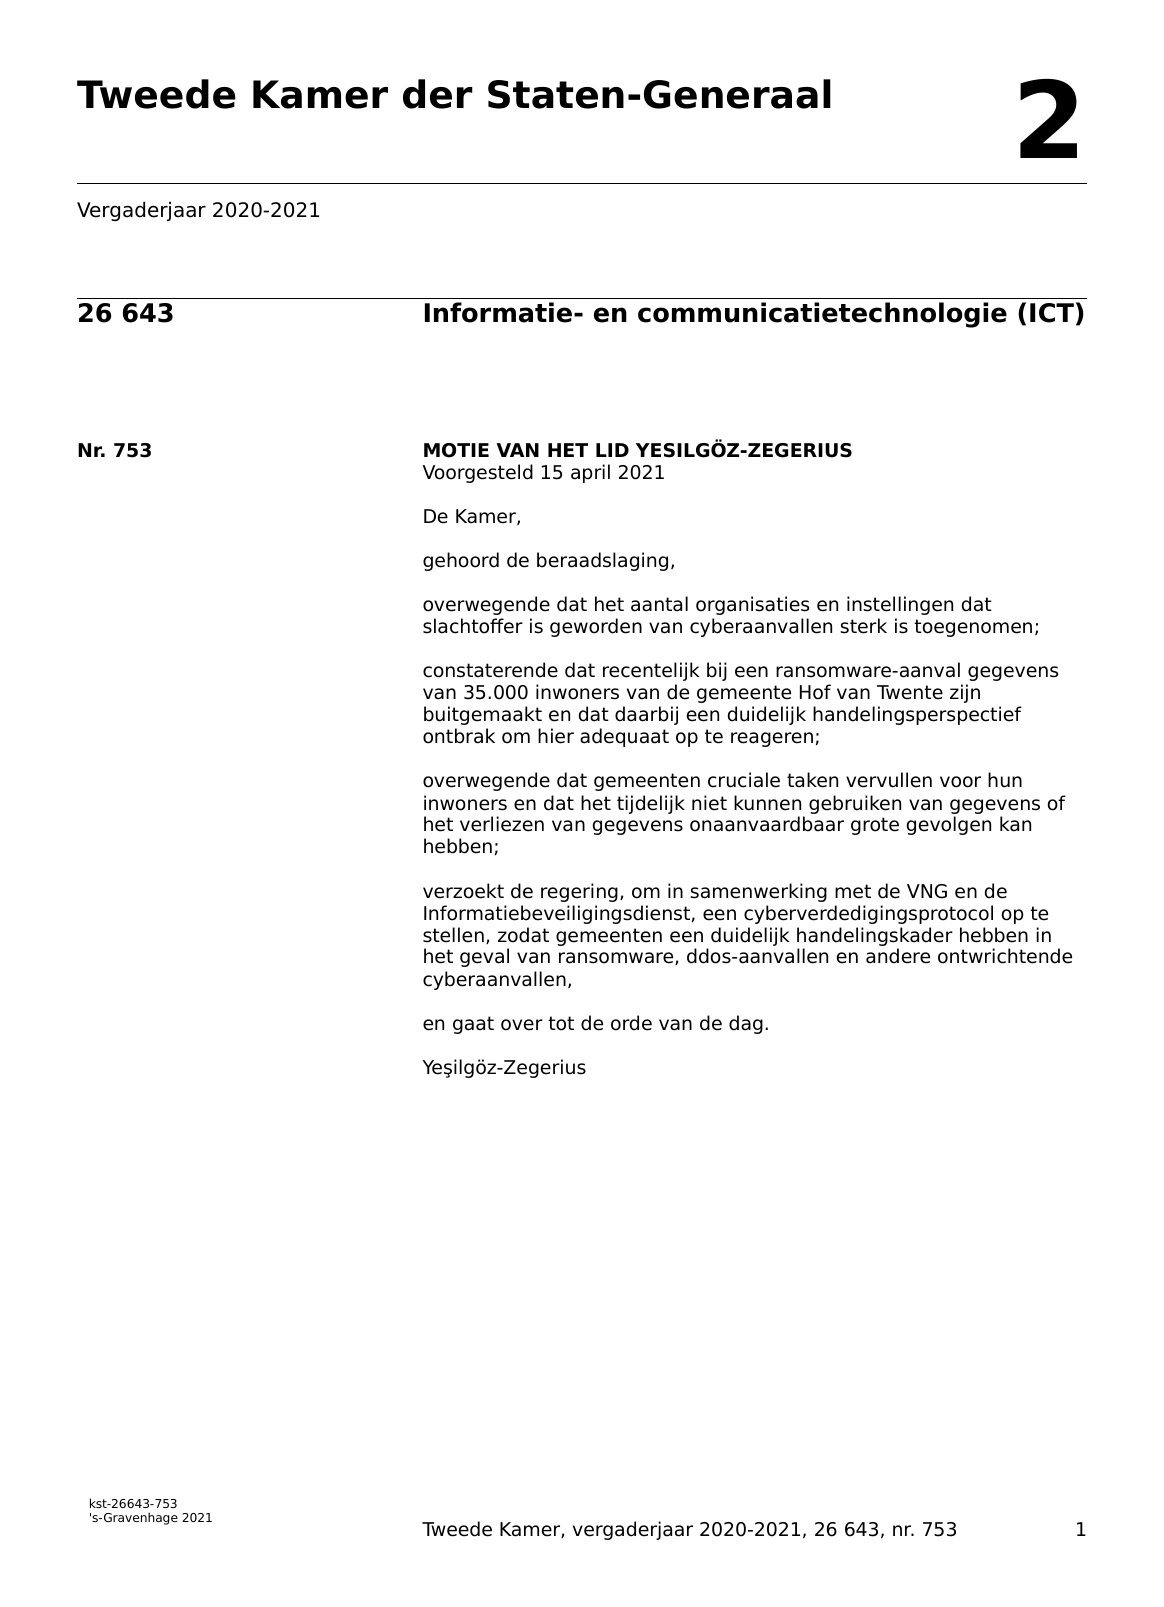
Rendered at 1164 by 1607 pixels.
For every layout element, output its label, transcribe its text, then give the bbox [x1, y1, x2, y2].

subtitle Nr. 753 MOTIE VAN HET LID YESILGÖZ-ZEGERIUS [77, 440, 1087, 462]
text constaterende dat recentelijk bij een ransomware-aanval gegevens van 35.000 inwoners van de gemeente Hof van Twente zijn buitgemaakt en dat daarbij een duidelijk handelingsperspectief ontbrak om hier adequaat op te reageren; [422, 660, 1087, 748]
text overwegende dat het aantal organisaties en instellingen dat slachtoffer is geworden van cyberaanvallen sterk is toegenomen; [422, 594, 1087, 638]
text gehoord de beraadslaging, [422, 550, 1087, 572]
text Yeşilgöz-Zegerius [422, 1057, 1087, 1079]
text en gaat over tot de orde van de dag. [422, 1013, 1087, 1034]
text De Kamer, [422, 506, 1087, 528]
table_header 2 [886, 59, 1087, 183]
text kst-26643-753 [88, 1497, 323, 1511]
subtitle 26 643 Informatie- en communicatietechnologie (ICT) [77, 299, 1087, 329]
text 's-Gravenhage 2021 [88, 1511, 323, 1525]
table_header Tweede Kamer der Staten-Generaal [77, 59, 886, 183]
text Voorgesteld 15 april 2021 [422, 462, 1087, 484]
text verzoekt de regering, om in samenwerking met de VNG en de Informatiebeveiligingsdienst, een cyberverdedigingsprotocol op te stellen, zodat gemeenten een duidelijk handelingskader hebben in het geval van ransomware, ddos-aanvallen en andere ontwrichtende cyberaanvallen, [422, 881, 1087, 990]
table_cell Vergaderjaar 2020-2021 [77, 184, 1087, 298]
text overwegende dat gemeenten cruciale taken vervullen voor hun inwoners en dat het tijdelijk niet kunnen gebruiken van gegevens of het verliezen van gegevens onaanvaardbaar grote gevolgen kan hebben; [422, 770, 1087, 858]
